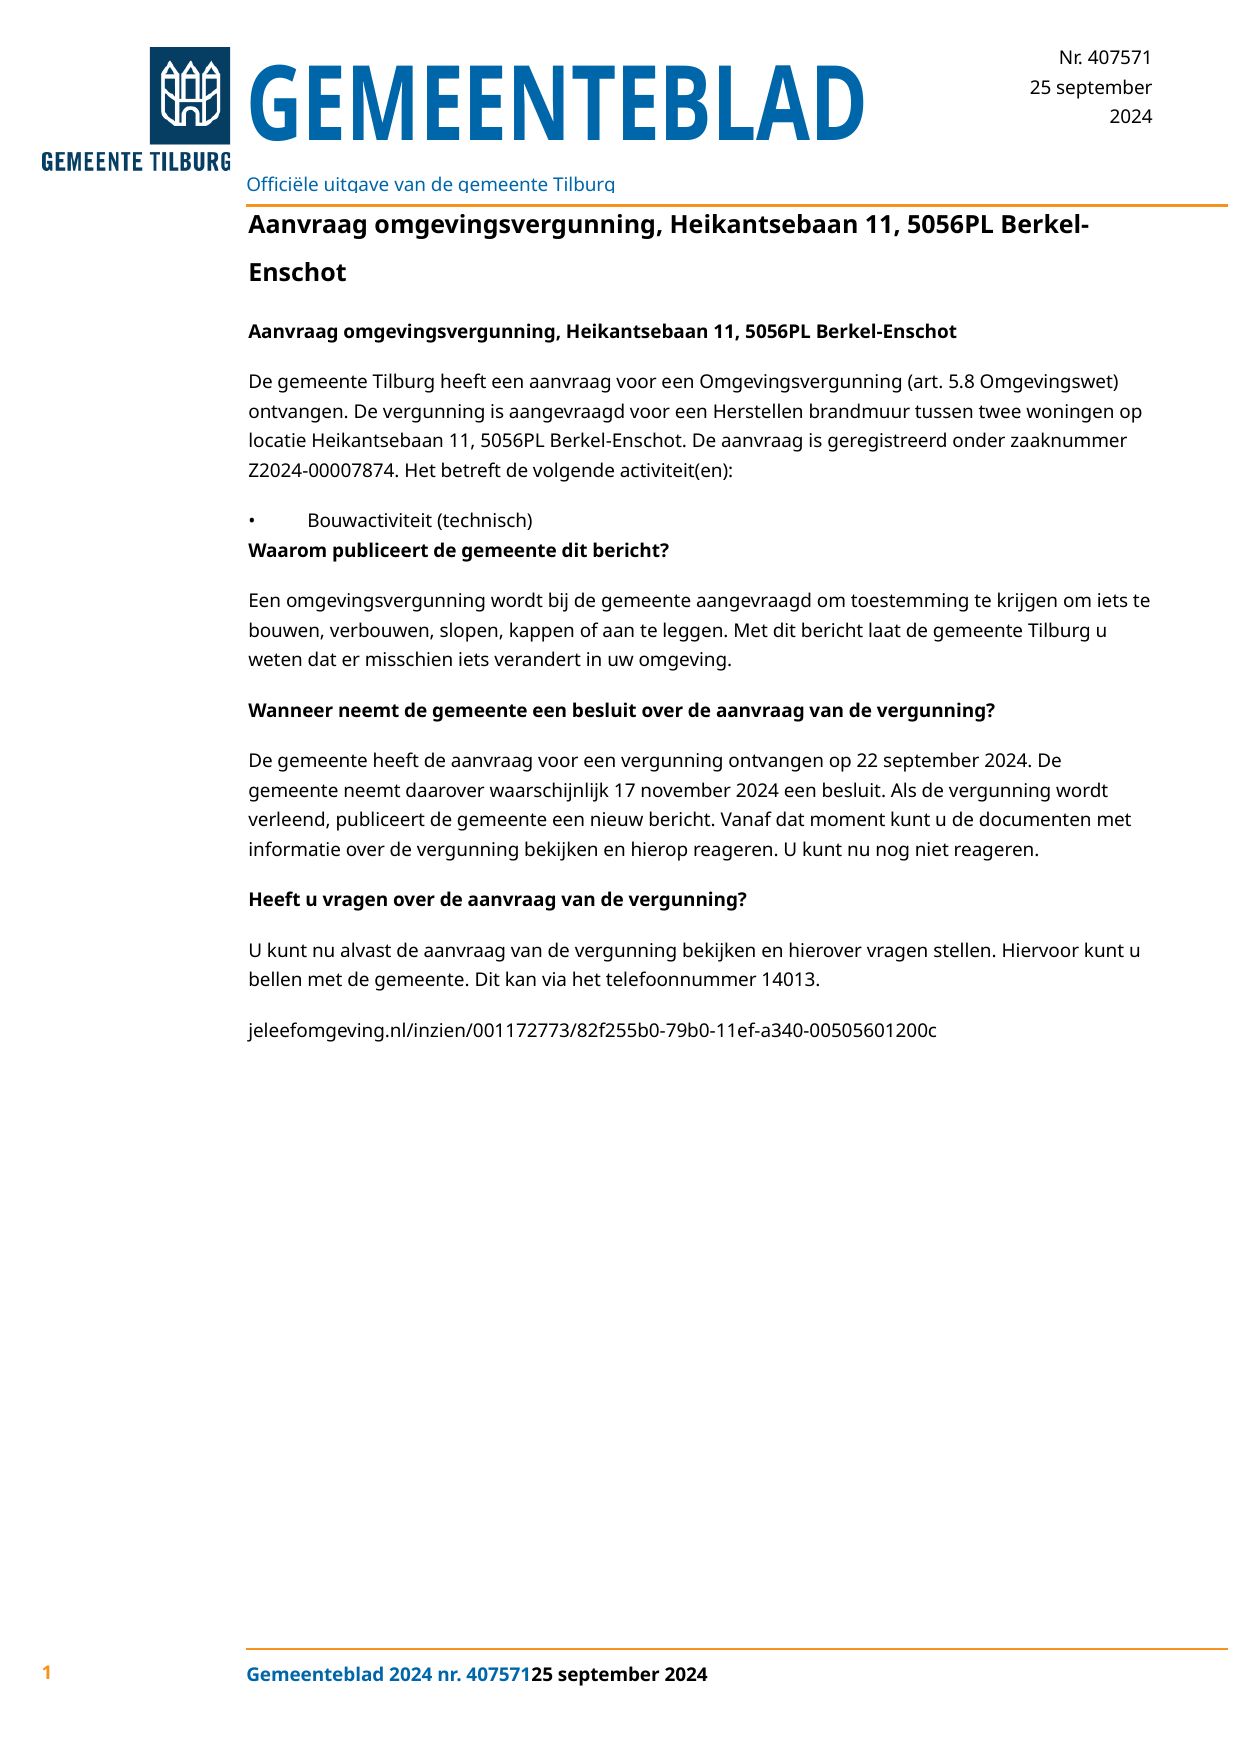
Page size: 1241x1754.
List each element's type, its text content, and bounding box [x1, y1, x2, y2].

text De gemeente Tilburg heeft een aanvraag voor een Omgevingsvergunning (art. 5.8 Omgevingswet) ontvangen. De vergunning is aangevraagd voor een Herstellen brandmuur tussen twee woningen op locatie Heikantsebaan 11, 5056PL Berkel-Enschot. De aanvraag is geregistreerd onder zaaknummer Z2024-00007874. Het betreft de volgende activiteit(en): [248, 368, 1152, 483]
text Aanvraag omgevingsvergunning, Heikantsebaan 11, 5056PL Berkel-Enschot [248, 207, 1152, 288]
text U kunt nu alvast de aanvraag van de vergunning bekijken en hierover vragen stellen. Hiervoor kunt u bellen met de gemeente. Dit kan via het telefoonnummer 14013. [248, 937, 1152, 992]
text jeleefomgeving.nl/inzien/001172773/82f255b0-79b0-11ef-a340-00505601200c [248, 1017, 1152, 1043]
text Waarom publiceert de gemeente dit bericht? [248, 537, 1152, 563]
text Wanneer neemt de gemeente een besluit over de aanvraag van de vergunning? [248, 697, 1152, 723]
picture [41, 47, 231, 172]
text Aanvraag omgevingsvergunning, Heikantsebaan 11, 5056PL Berkel-Enschot [248, 318, 1152, 344]
text Een omgevingsvergunning wordt bij de gemeente aangevraagd om toestemming te krijgen om iets te bouwen, verbouwen, slopen, kappen of aan te leggen. Met dit bericht laat de gemeente Tilburg u weten dat er misschien iets verandert in uw omgeving. [248, 587, 1152, 672]
list Bouwactiviteit (technisch) [248, 507, 1152, 533]
text De gemeente heeft de aanvraag voor een vergunning ontvangen op 22 september 2024. De gemeente neemt daarover waarschijnlijk 17 november 2024 een besluit. Als de vergunning wordt verleend, publiceert de gemeente een nieuw bericht. Vanaf dat moment kunt u de documenten met informatie over de vergunning bekijken en hierop reageren. U kunt nu nog niet reageren. [248, 747, 1152, 862]
text Heeft u vragen over de aanvraag van de vergunning? [248, 887, 1152, 912]
